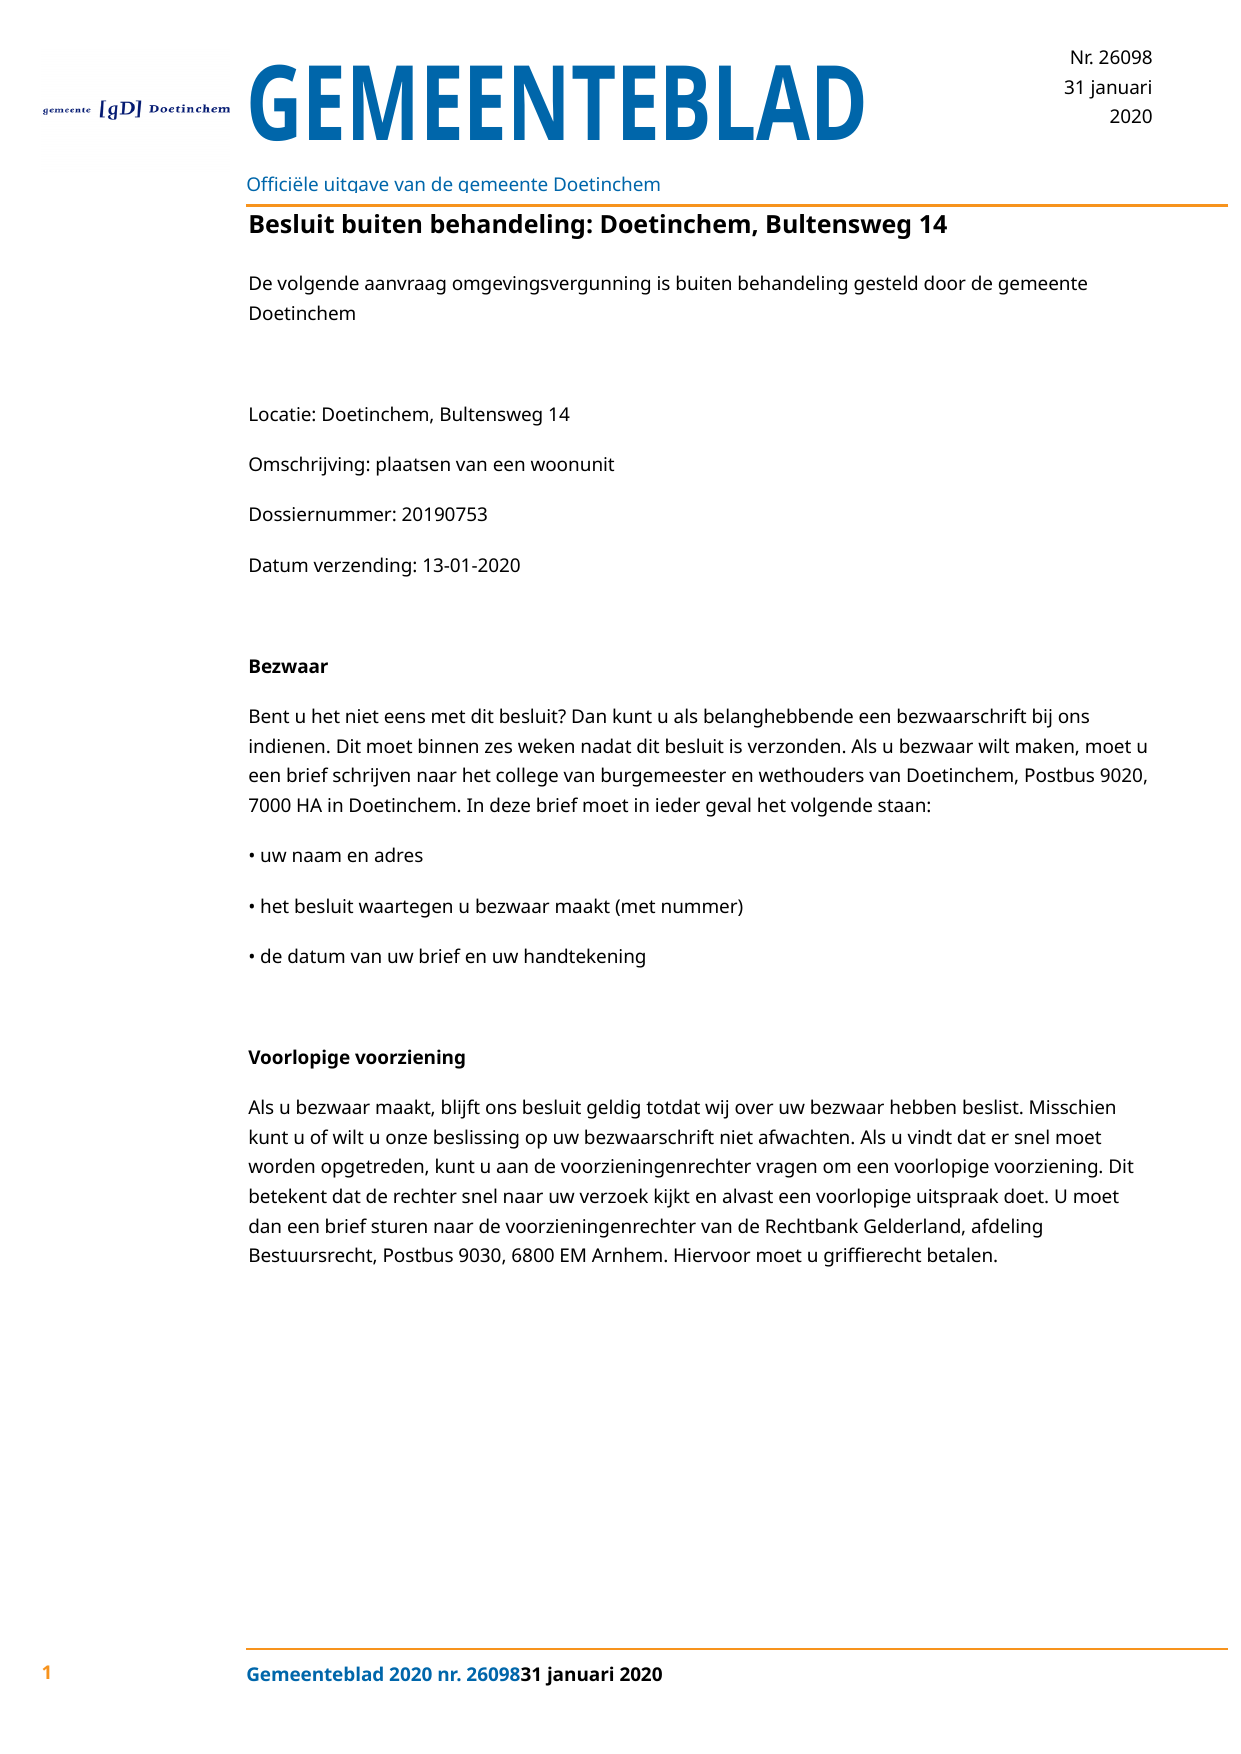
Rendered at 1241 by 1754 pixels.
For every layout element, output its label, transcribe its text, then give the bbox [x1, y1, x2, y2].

text Bezwaar [248, 653, 1152, 678]
text Als u bezwaar maakt, blijft ons besluit geldig totdat wij over uw bezwaar hebben beslist. Misschien kunt u of wilt u onze beslissing op uw bezwaarschrift niet afwachten. Als u vindt dat er snel moet worden opgetreden, kunt u aan de voorzieningenrechter vragen om een voorlopige voorziening. Dit betekent dat de rechter snel naar uw verzoek kijkt en alvast een voorlopige uitspraak doet. U moet dan een brief sturen naar de voorzieningenrechter van de Rechtbank Gelderland, afdeling Bestuursrecht, Postbus 9030, 6800 EM Arnhem. Hiervoor moet u griffierecht betalen. [248, 1094, 1152, 1268]
text • het besluit waartegen u bezwaar maakt (met nummer) [248, 893, 1152, 918]
text • de datum van uw brief en uw handtekening [248, 943, 1152, 969]
text Bent u het niet eens met dit besluit? Dan kunt u als belanghebbende een bezwaarschrift bij ons indienen. Dit moet binnen zes weken nadat dit besluit is verzonden. Als u bezwaar wilt maken, moet u een brief schrijven naar het college van burgemeester en wethouders van Doetinchem, Postbus 9020, 7000 HA in Doetinchem. In deze brief moet in ieder geval het volgende staan: [248, 703, 1152, 818]
text Dossiernummer: 20190753 [248, 502, 1152, 527]
text Omschrijving: plaatsen van een woonunit [248, 451, 1152, 477]
text Besluit buiten behandeling: Doetinchem, Bultensweg 14 [248, 207, 1152, 241]
text Locatie: Doetinchem, Bultensweg 14 [248, 401, 1152, 426]
text • uw naam en adres [248, 842, 1152, 868]
text De volgende aanvraag omgevingsvergunning is buiten behandeling gesteld door de gemeente Doetinchem [248, 270, 1152, 326]
text Voorlopige voorziening [248, 1044, 1152, 1070]
picture [41, 47, 231, 172]
text Datum verzending: 13-01-2020 [248, 552, 1152, 578]
